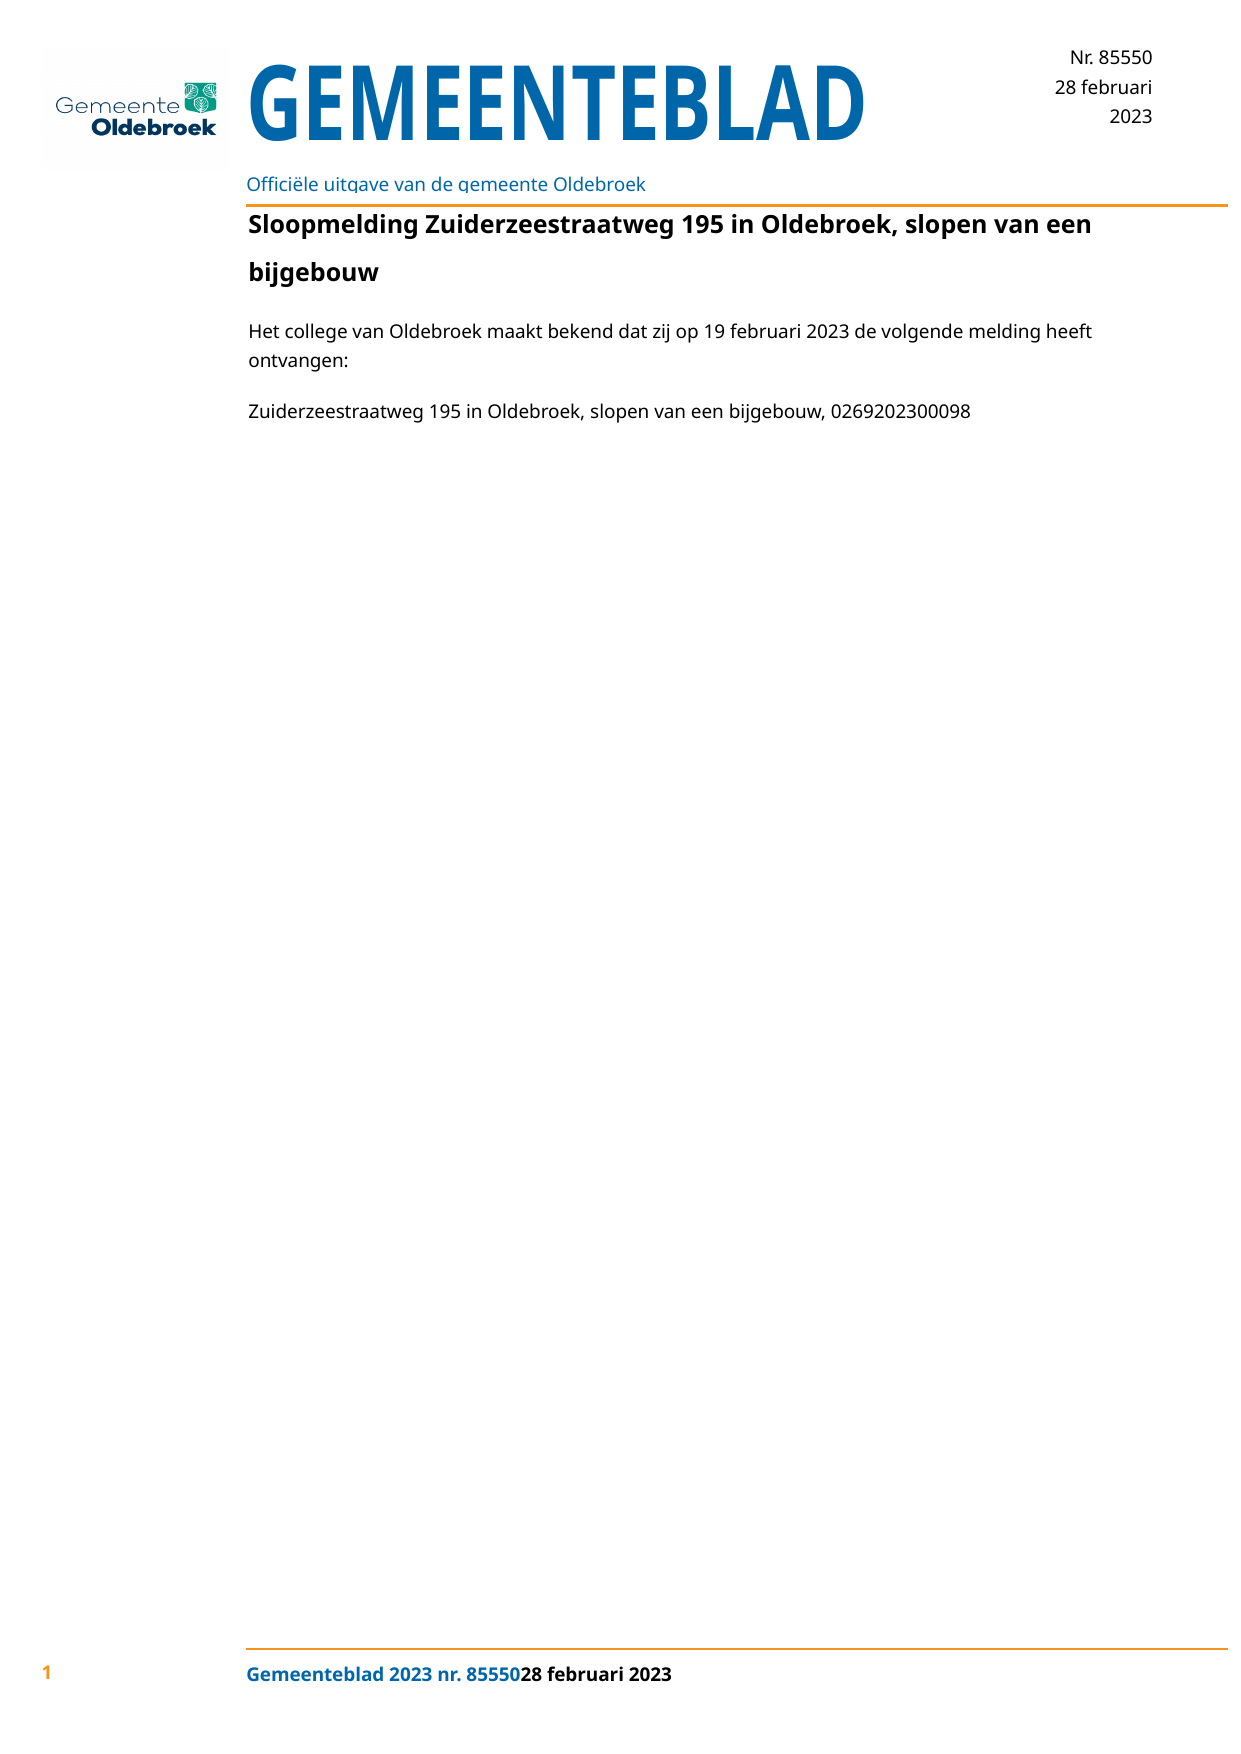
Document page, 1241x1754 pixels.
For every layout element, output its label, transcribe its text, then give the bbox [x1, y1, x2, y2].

text Zuiderzeestraatweg 195 in Oldebroek, slopen van een bijgebouw, 0269202300098 [248, 398, 1152, 424]
text Sloopmelding Zuiderzeestraatweg 195 in Oldebroek, slopen van een bijgebouw [248, 207, 1152, 288]
text Het college van Oldebroek maakt bekend dat zij op 19 februari 2023 de volgende melding heeft ontvangen: [248, 318, 1152, 373]
picture [41, 47, 231, 172]
